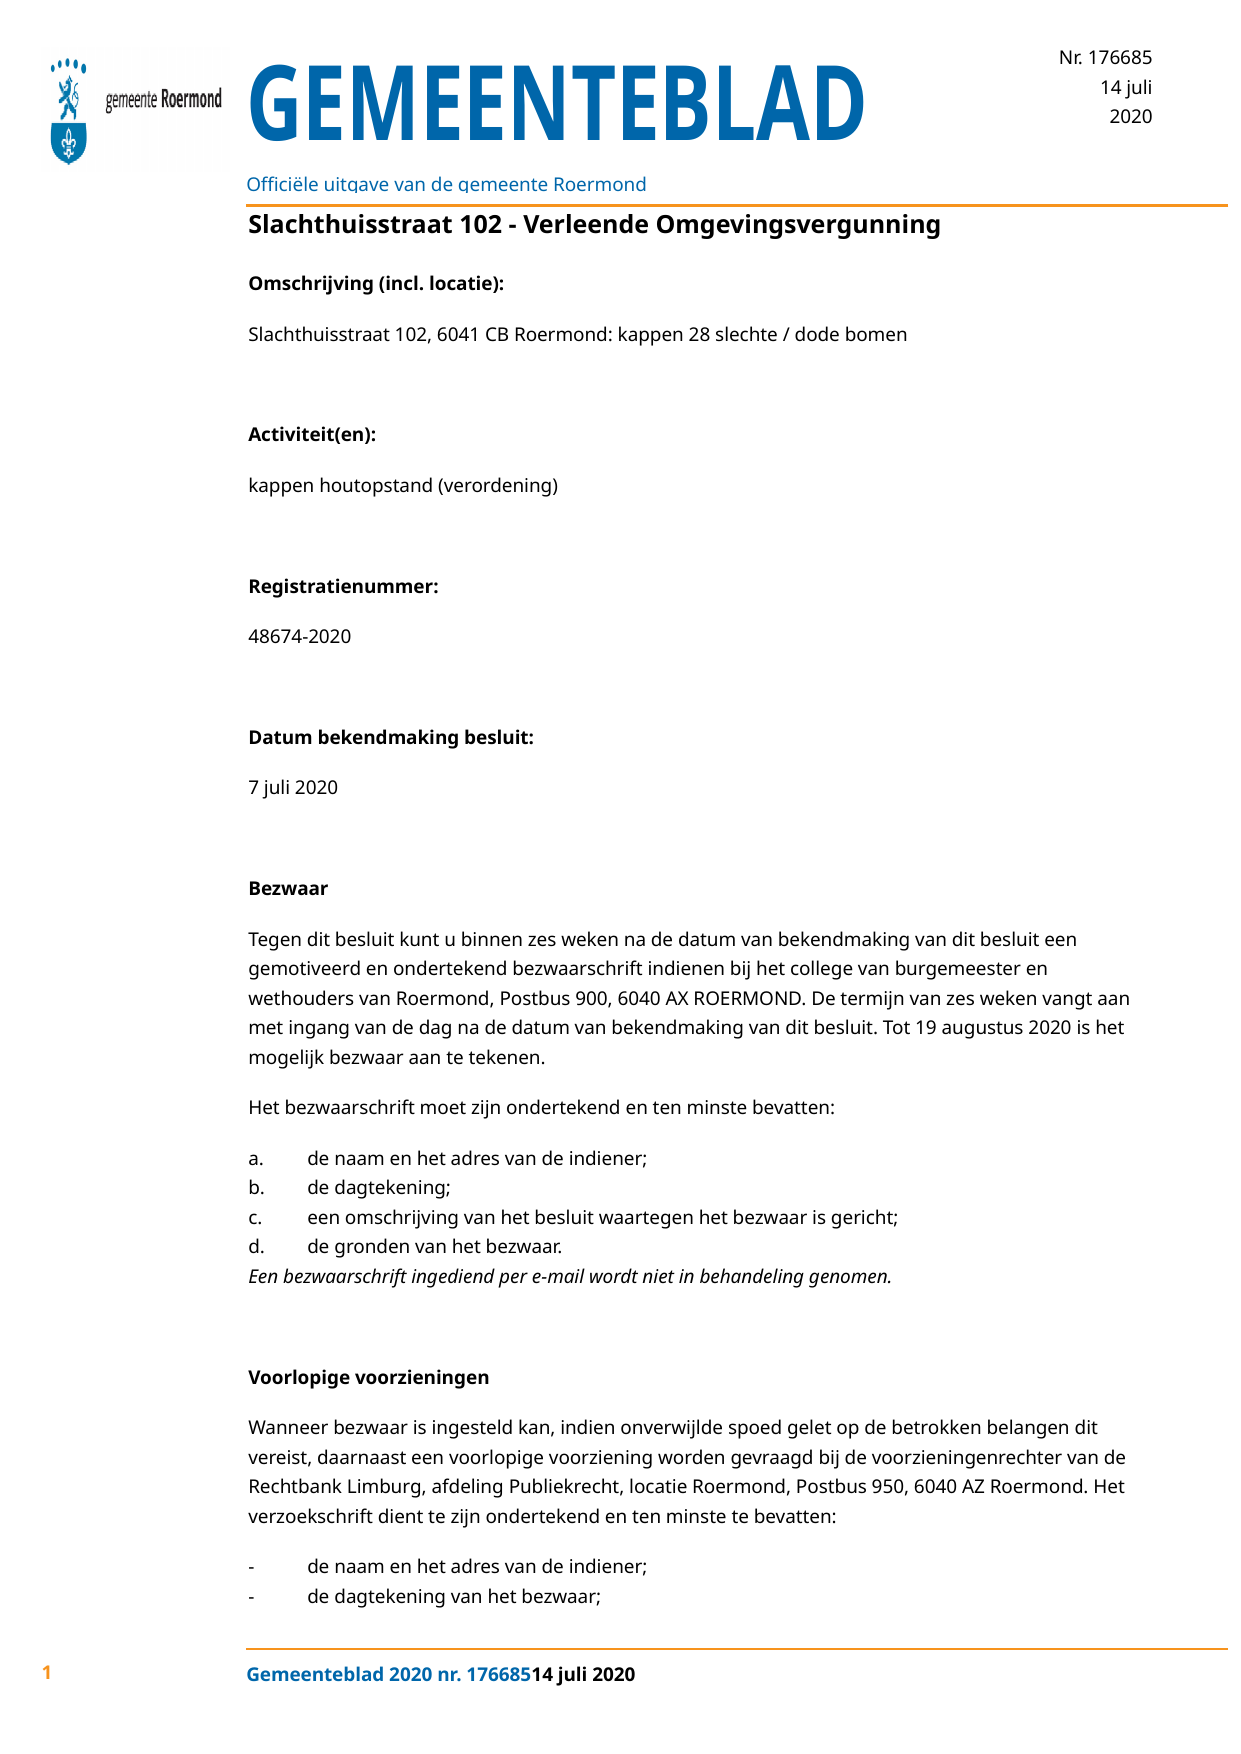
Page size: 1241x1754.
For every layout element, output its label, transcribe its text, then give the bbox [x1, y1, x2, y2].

list de gronden van het bezwaar. [248, 1234, 1152, 1259]
list de dagtekening van het bezwaar; [248, 1583, 1152, 1609]
text Wanneer bezwaar is ingesteld kan, indien onverwijlde spoed gelet op de betrokken belangen dit vereist, daarnaast een voorlopige voorziening worden gevraagd bij de voorzieningenrechter van de Rechtbank Limburg, afdeling Publiekrecht, locatie Roermond, Postbus 950, 6040 AZ Roermond. Het verzoekschrift dient te zijn ondertekend en ten minste te bevatten: [248, 1414, 1152, 1529]
text Slachthuisstraat 102 - Verleende Omgevingsvergunning [248, 207, 1152, 241]
text Registratienummer: [248, 573, 1152, 598]
text Bezwaar [248, 875, 1152, 901]
text Omschrijving (incl. locatie): [248, 270, 1152, 296]
text 48674-2020 [248, 623, 1152, 649]
text Een bezwaarschrift ingediend per e-mail wordt niet in behandeling genomen. [248, 1263, 1152, 1289]
text Het bezwaarschrift moet zijn ondertekend en ten minste bevatten: [248, 1094, 1152, 1120]
text kappen houtopstand (verordening) [248, 472, 1152, 498]
list de dagtekening; [248, 1174, 1152, 1200]
text Datum bekendmaking besluit: [248, 724, 1152, 750]
list de naam en het adres van de indiener; [248, 1554, 1152, 1579]
list de naam en het adres van de indiener; [248, 1145, 1152, 1171]
text Tegen dit besluit kunt u binnen zes weken na de datum van bekendmaking van dit besluit een gemotiveerd en ondertekend bezwaarschrift indienen bij het college van burgemeester en wethouders van Roermond, Postbus 900, 6040 AX ROERMOND. De termijn van zes weken vangt aan met ingang van de dag na de datum van bekendmaking van dit besluit. Tot 19 augustus 2020 is het mogelijk bezwaar aan te tekenen. [248, 926, 1152, 1070]
picture [41, 47, 231, 172]
text Voorlopige voorzieningen [248, 1364, 1152, 1390]
text Activiteit(en): [248, 422, 1152, 447]
text 7 juli 2020 [248, 774, 1152, 800]
text Slachthuisstraat 102, 6041 CB Roermond: kappen 28 slechte / dode bomen [248, 321, 1152, 346]
list een omschrijving van het besluit waartegen het bezwaar is gericht; [248, 1204, 1152, 1230]
